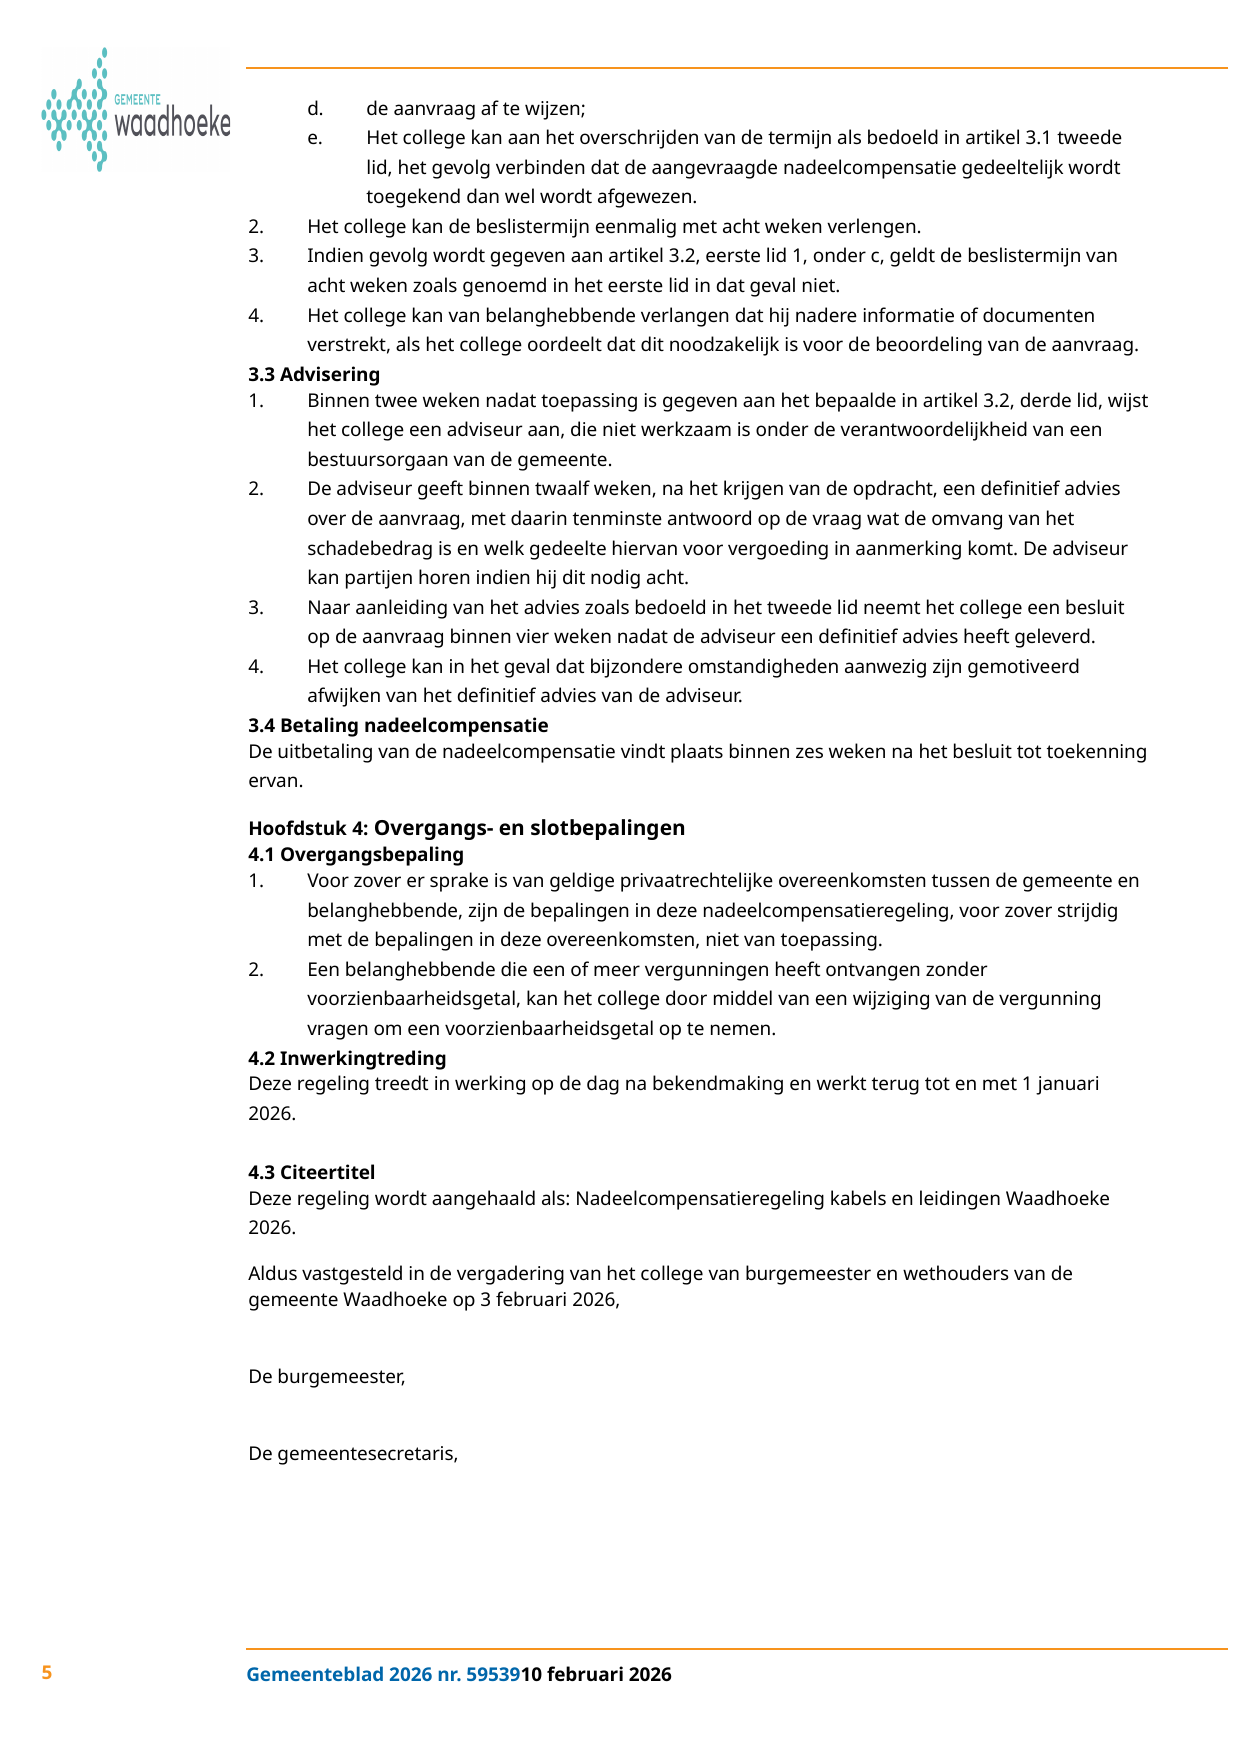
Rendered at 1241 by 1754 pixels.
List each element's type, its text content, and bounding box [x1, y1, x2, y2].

text Deze regeling wordt aangehaald als: Nadeelcompensatieregeling kabels en leidingen Waadhoeke 2026. [248, 1185, 1152, 1240]
list Indien gevolg wordt gegeven aan artikel 3.2, eerste lid 1, onder c, geldt de beslistermijn van acht weken zoals genoemd in het eerste lid in dat geval niet. [248, 243, 1152, 298]
list Het college kan van belanghebbende verlangen dat hij nadere informatie of documenten verstrekt, als het college oordeelt dat dit noodzakelijk is voor de beoordeling van de aanvraag. [248, 302, 1152, 357]
text 4.3 Citeertitel [248, 1159, 1152, 1185]
list de aanvraag af te wijzen; [307, 95, 1152, 121]
text 3.4 Betaling nadeelcompensatie [248, 712, 1152, 738]
list Het college kan in het geval dat bijzondere omstandigheden aanwezig zijn gemotiveerd afwijken van het definitief advies van de adviseur. [248, 653, 1152, 708]
text De gemeentesecretaris, [248, 1440, 1152, 1466]
list Voor zover er sprake is van geldige privaatrechtelijke overeenkomsten tussen de gemeente en belanghebbende, zijn de bepalingen in deze nadeelcompensatieregeling, voor zover strijdig met de bepalingen in deze overeenkomsten, niet van toepassing. [248, 867, 1152, 952]
text Hoofdstuk 4: Overgangs- en slotbepalingen [248, 813, 1152, 842]
text Deze regeling treedt in werking op de dag na bekendmaking en werkt terug tot en met 1 januari 2026. [248, 1071, 1152, 1126]
text Aldus vastgesteld in de vergadering van het college van burgemeester en wethouders van de gemeente Waadhoeke op 3 februari 2026, [248, 1260, 1152, 1312]
list Naar aanleiding van het advies zoals bedoeld in het tweede lid neemt het college een besluit op de aanvraag binnen vier weken nadat de adviseur een definitief advies heeft geleverd. [248, 594, 1152, 649]
list Het college kan de beslistermijn eenmalig met acht weken verlengen. [248, 213, 1152, 239]
picture [41, 47, 231, 172]
list Binnen twee weken nadat toepassing is gegeven aan het bepaalde in artikel 3.2, derde lid, wijst het college een adviseur aan, die niet werkzaam is onder de verantwoordelijkheid van een bestuursorgaan van de gemeente. [248, 387, 1152, 472]
text 4.1 Overgangsbepaling [248, 842, 1152, 867]
text De uitbetaling van de nadeelcompensatie vindt plaats binnen zes weken na het besluit tot toekenning ervan. [248, 738, 1152, 793]
text 4.2 Inwerkingtreding [248, 1045, 1152, 1071]
list Een belanghebbende die een of meer vergunningen heeft ontvangen zonder voorzienbaarheidsgetal, kan het college door middel van een wijziging van de vergunning vragen om een voorzienbaarheidsgetal op te nemen. [248, 956, 1152, 1041]
text De burgemeester, [248, 1363, 1152, 1389]
text 3.3 Advisering [248, 361, 1152, 387]
list De adviseur geeft binnen twaalf weken, na het krijgen van de opdracht, een definitief advies over de aanvraag, met daarin tenminste antwoord op de vraag wat de omvang van het schadebedrag is en welk gedeelte hiervan voor vergoeding in aanmerking komt. De adviseur kan partijen horen indien hij dit nodig acht. [248, 476, 1152, 590]
list Het college kan aan het overschrijden van de termijn als bedoeld in artikel 3.1 tweede lid, het gevolg verbinden dat de aangevraagde nadeelcompensatie gedeeltelijk wordt toegekend dan wel wordt afgewezen. [307, 124, 1152, 209]
